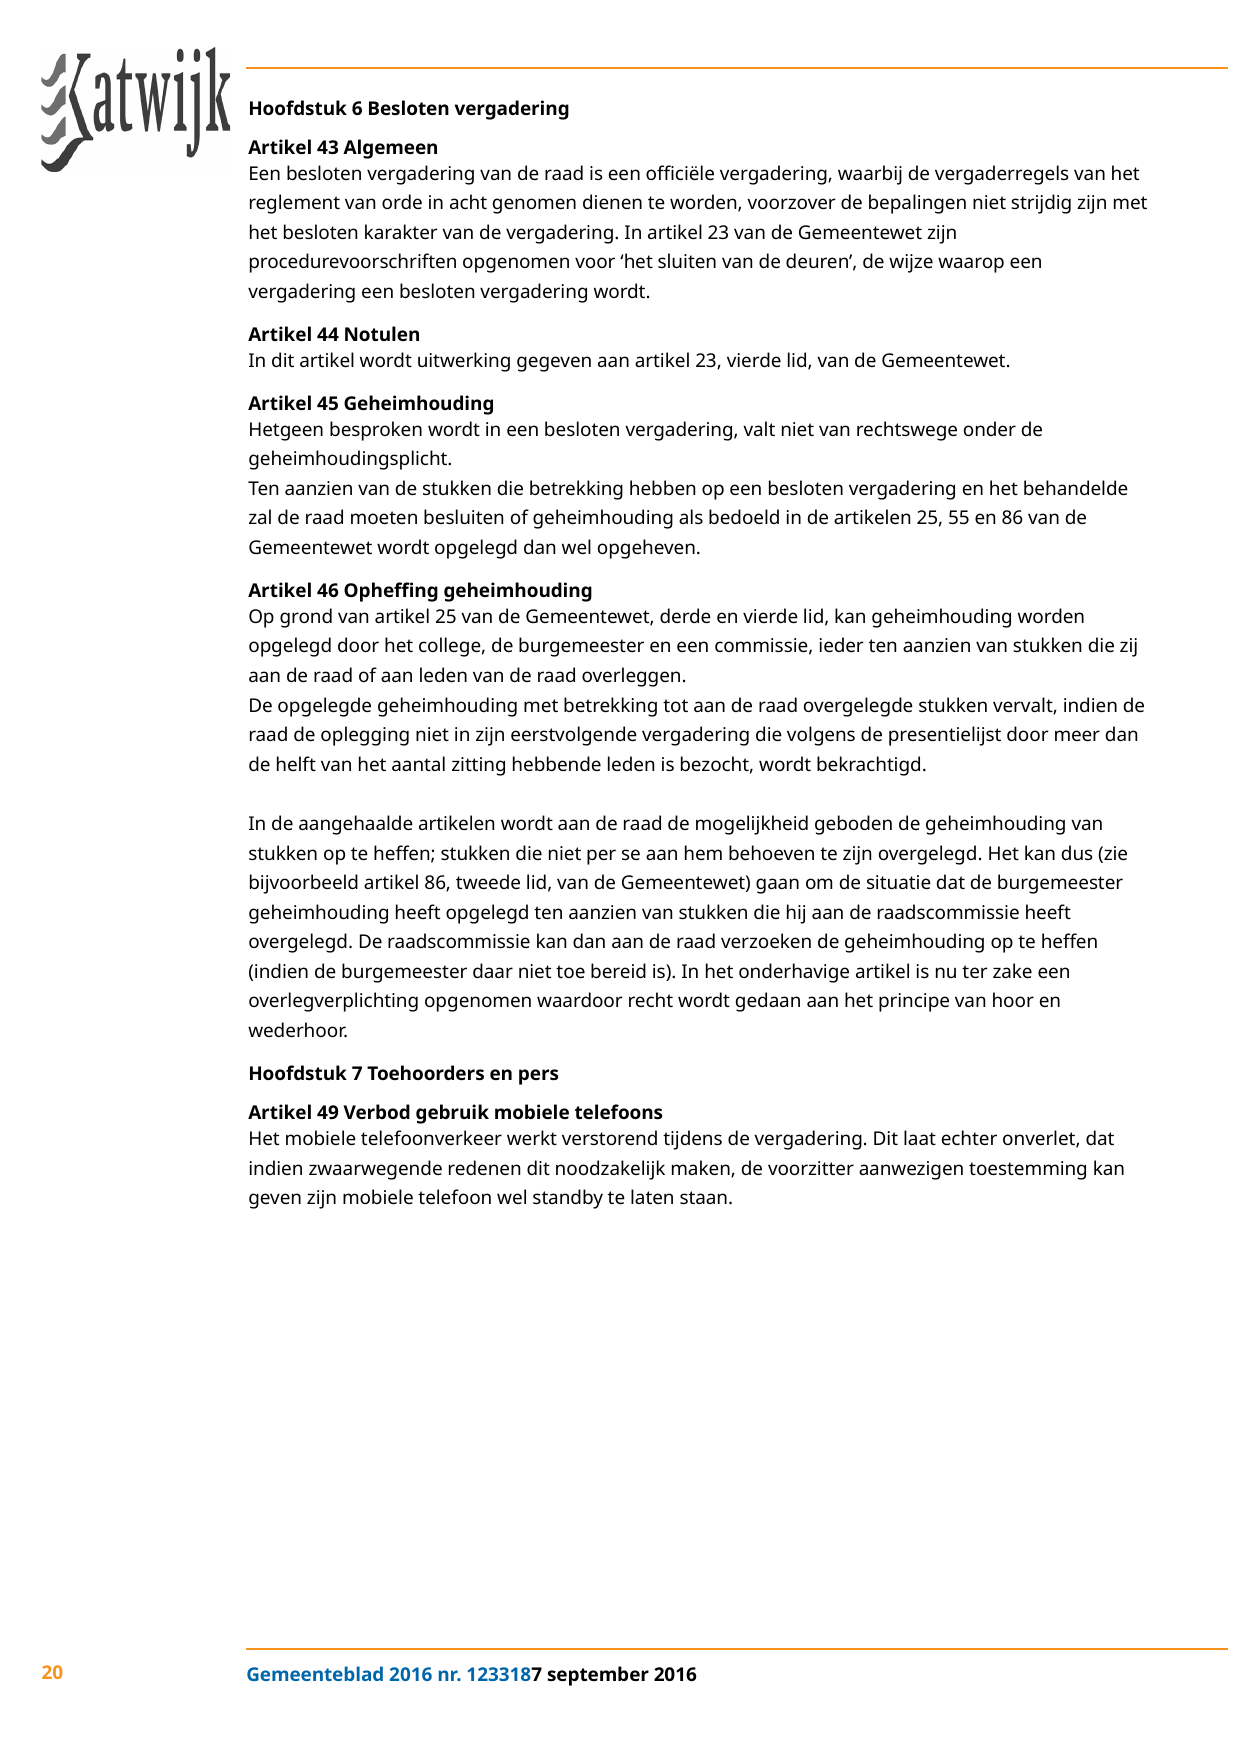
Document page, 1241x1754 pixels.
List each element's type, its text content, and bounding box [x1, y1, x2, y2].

text In de aangehaalde artikelen wordt aan de raad de mogelijkheid geboden de geheimhouding van stukken op te heffen; stukken die niet per se aan hem behoeven te zijn overgelegd. Het kan dus (zie bijvoorbeeld artikel 86, tweede lid, van de Gemeentewet) gaan om de situatie dat de burgemeester geheimhouding heeft opgelegd ten aanzien van stukken die hij aan de raadscommissie heeft overgelegd. De raadscommissie kan dan aan de raad verzoeken de geheimhouding op te heffen (indien de burgemeester daar niet toe bereid is). In het onderhavige artikel is nu ter zake een overlegverplichting opgenomen waardoor recht wordt gedaan aan het principe van hoor en wederhoor. [248, 810, 1152, 1043]
picture [41, 47, 231, 172]
text Hoofdstuk 6 Besloten vergadering [248, 95, 1152, 121]
text Artikel 49 Verbod gebruik mobiele telefoons [248, 1099, 1152, 1125]
text Een besloten vergadering van de raad is een officiële vergadering, waarbij de vergaderregels van het reglement van orde in acht genomen dienen te worden, voorzover de bepalingen niet strijdig zijn met het besloten karakter van de vergadering. In artikel 23 van de Gemeentewet zijn procedurevoorschriften opgenomen voor ‘het sluiten van de deuren’, de wijze waarop een vergadering een besloten vergadering wordt. [248, 160, 1152, 304]
text In dit artikel wordt uitwerking gegeven aan artikel 23, vierde lid, van de Gemeentewet. [248, 347, 1152, 373]
text Hoofdstuk 7 Toehoorders en pers [248, 1060, 1152, 1086]
text Op grond van artikel 25 van de Gemeentewet, derde en vierde lid, kan geheimhouding worden opgelegd door het college, de burgemeester en een commissie, ieder ten aanzien van stukken die zij aan de raad of aan leden van de raad overleggen. [248, 603, 1152, 688]
text Artikel 44 Notulen [248, 321, 1152, 347]
text Het mobiele telefoonverkeer werkt verstorend tijdens de vergadering. Dit laat echter onverlet, dat indien zwaarwegende redenen dit noodzakelijk maken, de voorzitter aanwezigen toestemming kan geven zijn mobiele telefoon wel standby te laten staan. [248, 1125, 1152, 1210]
text Artikel 45 Geheimhouding [248, 390, 1152, 416]
text Ten aanzien van de stukken die betrekking hebben op een besloten vergadering en het behandelde zal de raad moeten besluiten of geheimhouding als bedoeld in de artikelen 25, 55 en 86 van de Gemeentewet wordt opgelegd dan wel opgeheven. [248, 475, 1152, 560]
text De opgelegde geheimhouding met betrekking tot aan de raad overgelegde stukken vervalt, indien de raad de oplegging niet in zijn eerstvolgende vergadering die volgens de presentielijst door meer dan de helft van het aantal zitting hebbende leden is bezocht, wordt bekrachtigd. [248, 692, 1152, 777]
text Artikel 46 Opheffing geheimhouding [248, 577, 1152, 603]
text Artikel 43 Algemeen [248, 134, 1152, 160]
text Hetgeen besproken wordt in een besloten vergadering, valt niet van rechtswege onder de geheimhoudingsplicht. [248, 416, 1152, 471]
